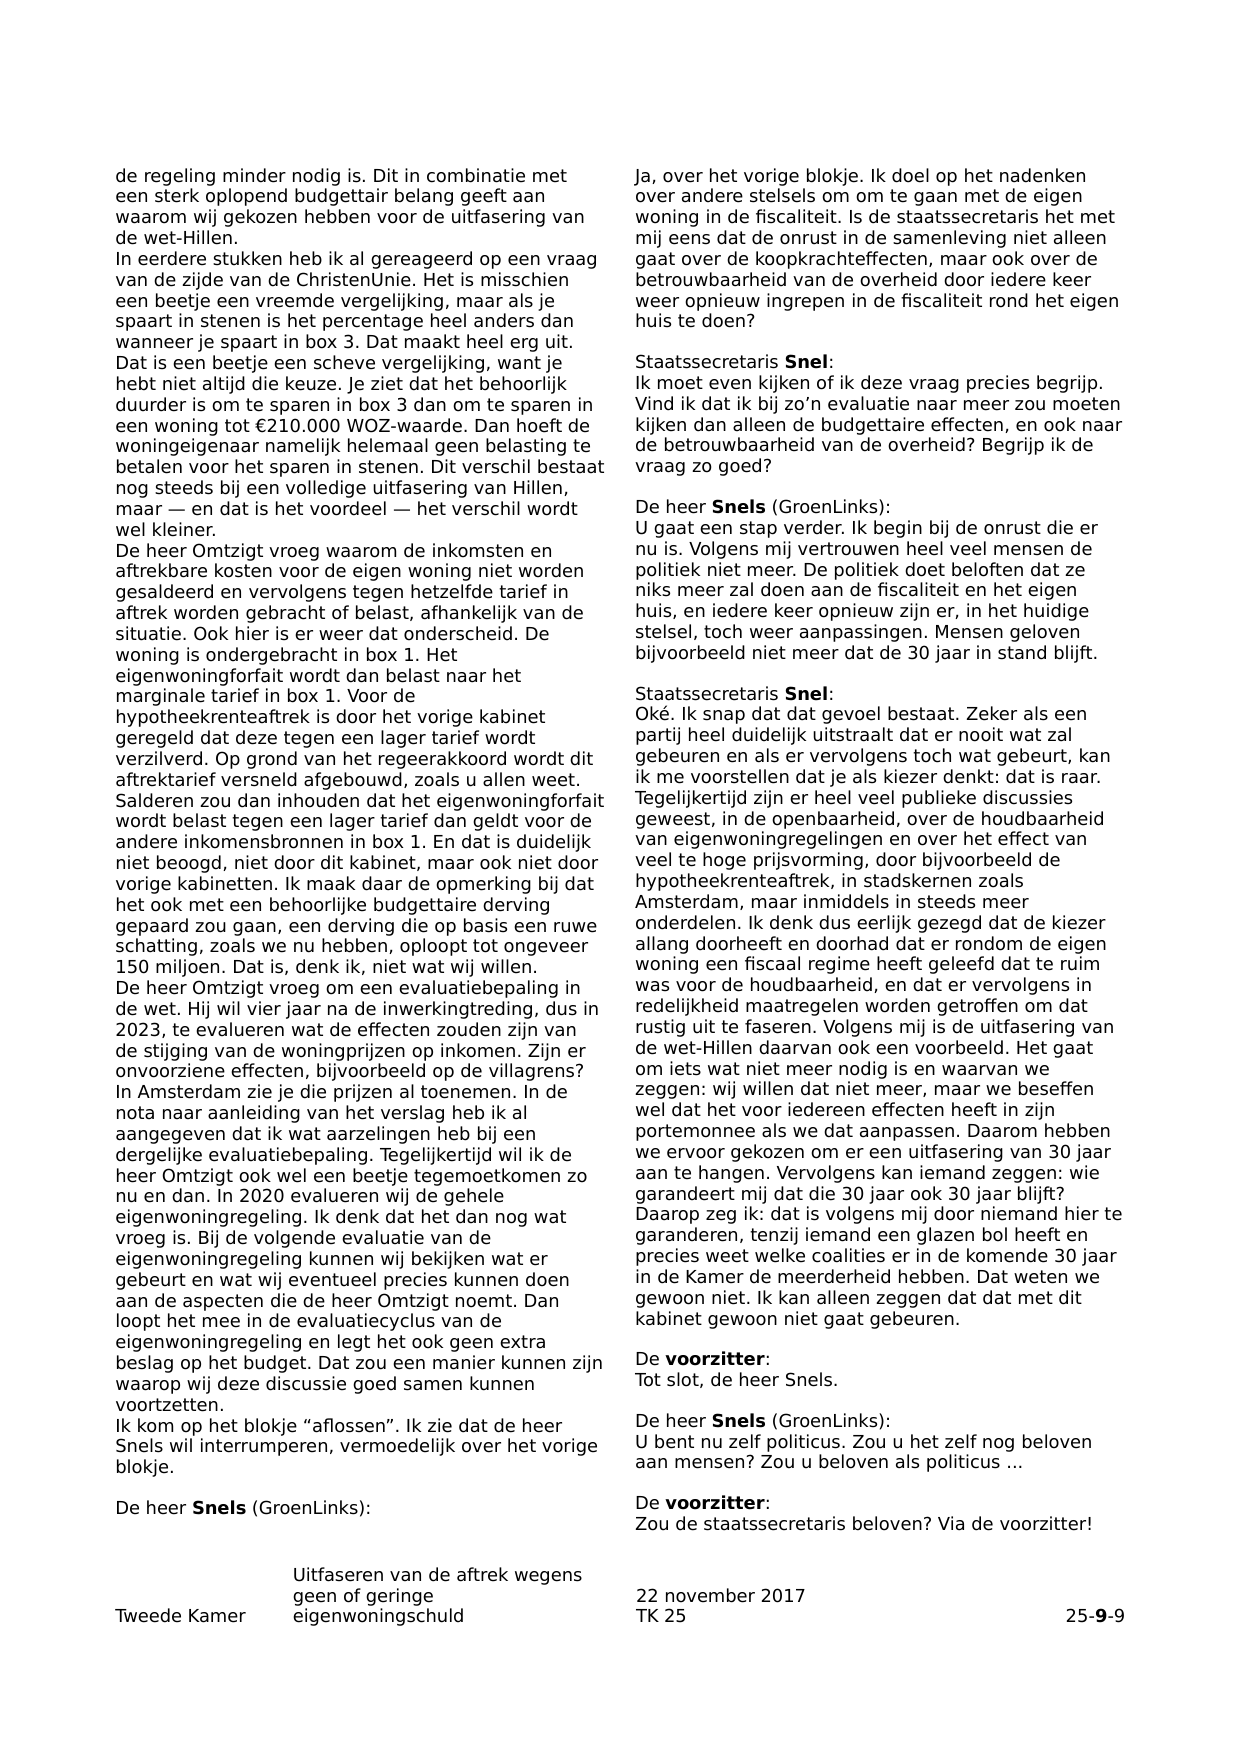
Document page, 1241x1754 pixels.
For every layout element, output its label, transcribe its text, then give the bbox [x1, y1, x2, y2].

text Ik moet even kijken of ik deze vraag precies begrijp. Vind ik dat ik bij zo’n evaluatie naar meer zou moeten kijken dan alleen de budgettaire effecten, en ook naar de betrouwbaarheid van de overheid? Begrijp ik de vraag zo goed? [635, 373, 1125, 477]
text De voorzitter: [635, 1493, 1125, 1514]
text Tot slot, de heer Snels. [635, 1370, 1125, 1391]
text Ik kom op het blokje “aflossen”. Ik zie dat de heer Snels wil interrumperen, vermoedelijk over het vorige blokje. [115, 1415, 605, 1478]
text Ja, over het vorige blokje. Ik doel op het nadenken over andere stelsels om om te gaan met de eigen woning in de fiscaliteit. Is de staatssecretaris het met mij eens dat de onrust in de samenleving niet alleen gaat over de koopkrachteffecten, maar ook over de betrouwbaarheid van de overheid door iedere keer weer opnieuw ingrepen in de fiscaliteit rond het eigen huis te doen? [635, 165, 1125, 332]
text Zou de staatssecretaris beloven? Via de voorzitter! [635, 1514, 1125, 1535]
text U bent nu zelf politicus. Zou u het zelf nog beloven aan mensen? Zou u beloven als politicus ... [635, 1431, 1125, 1473]
text Oké. Ik snap dat dat gevoel bestaat. Zeker als een partij heel duidelijk uitstraalt dat er nooit wat zal gebeuren en als er vervolgens toch wat gebeurt, kan ik me voorstellen dat je als kiezer denkt: dat is raar. Tegelijkertijd zijn er heel veel publieke discussies geweest, in de openbaarheid, over de houdbaarheid van eigenwoningregelingen en over het effect van veel te hoge prijsvorming, door bijvoorbeeld de hypotheekrenteaftrek, in stadskernen zoals Amsterdam, maar inmiddels in steeds meer onderdelen. Ik denk dus eerlijk gezegd dat de kiezer allang doorheeft en doorhad dat er rondom de eigen woning een fiscaal regime heeft geleefd dat te ruim was voor de houdbaarheid, en dat er vervolgens in redelijkheid maatregelen worden getroffen om dat rustig uit te faseren. Volgens mij is de uitfasering van de wet-Hillen daarvan ook een voorbeeld. Het gaat om iets wat niet meer nodig is en waarvan we zeggen: wij willen dat niet meer, maar we beseffen wel dat het voor iedereen effecten heeft in zijn portemonnee als we dat aanpassen. Daarom hebben we ervoor gekozen om er een uitfasering van 30 jaar aan te hangen. Vervolgens kan iemand zeggen: wie garandeert mij dat die 30 jaar ook 30 jaar blijft? Daarop zeg ik: dat is volgens mij door niemand hier te garanderen, tenzij iemand een glazen bol heeft en precies weet welke coalities er in de komende 30 jaar in de Kamer de meerderheid hebben. Dat weten we gewoon niet. Ik kan alleen zeggen dat dat met dit kabinet gewoon niet gaat gebeuren. [635, 704, 1125, 1329]
text De voorzitter: [635, 1349, 1125, 1370]
text De heer Snels (GroenLinks): [635, 497, 1125, 518]
text Staatssecretaris Snel: [635, 683, 1125, 704]
text De heer Snels (GroenLinks): [635, 1411, 1125, 1431]
text U gaat een stap verder. Ik begin bij de onrust die er nu is. Volgens mij vertrouwen heel veel mensen de politiek niet meer. De politiek doet beloften dat ze niks meer zal doen aan de fiscaliteit en het eigen huis, en iedere keer opnieuw zijn er, in het huidige stelsel, toch weer aanpassingen. Mensen geloven bijvoorbeeld niet meer dat de 30 jaar in stand blijft. [635, 518, 1125, 663]
text De heer Omtzigt vroeg waarom de inkomsten en aftrekbare kosten voor de eigen woning niet worden gesaldeerd en vervolgens tegen hetzelfde tarief in aftrek worden gebracht of belast, afhankelijk van de situatie. Ook hier is er weer dat onderscheid. De woning is ondergebracht in box 1. Het eigenwoningforfait wordt dan belast naar het marginale tarief in box 1. Voor de hypotheekrenteaftrek is door het vorige kabinet geregeld dat deze tegen een lager tarief wordt verzilverd. Op grond van het regeerakkoord wordt dit aftrektarief versneld afgebouwd, zoals u allen weet. Salderen zou dan inhouden dat het eigenwoningforfait wordt belast tegen een lager tarief dan geldt voor de andere inkomensbronnen in box 1. En dat is duidelijk niet beoogd, niet door dit kabinet, maar ook niet door vorige kabinetten. Ik maak daar de opmerking bij dat het ook met een behoorlijke budgettaire derving gepaard zou gaan, een derving die op basis een ruwe schatting, zoals we nu hebben, oploopt tot ongeveer 150 miljoen. Dat is, denk ik, niet wat wij willen. [115, 540, 605, 978]
text In eerdere stukken heb ik al gereageerd op een vraag van de zijde van de ChristenUnie. Het is misschien een beetje een vreemde vergelijking, maar als je spaart in stenen is het percentage heel anders dan wanneer je spaart in box 3. Dat maakt heel erg uit. Dat is een beetje een scheve vergelijking, want je hebt niet altijd die keuze. Je ziet dat het behoorlijk duurder is om te sparen in box 3 dan om te sparen in een woning tot €210.000 WOZ-waarde. Dan hoeft de woningeigenaar namelijk helemaal geen belasting te betalen voor het sparen in stenen. Dit verschil bestaat nog steeds bij een volledige uitfasering van Hillen, maar — en dat is het voordeel — het verschil wordt wel kleiner. [115, 249, 605, 540]
text De heer Snels (GroenLinks): [115, 1498, 605, 1518]
text de regeling minder nodig is. Dit in combinatie met een sterk oplopend budgettair belang geeft aan waarom wij gekozen hebben voor de uitfasering van de wet-Hillen. [115, 165, 605, 249]
text De heer Omtzigt vroeg om een evaluatiebepaling in de wet. Hij wil vier jaar na de inwerkingtreding, dus in 2023, te evalueren wat de effecten zouden zijn van de stijging van de woningprijzen op inkomen. Zijn er onvoorziene effecten, bijvoorbeeld op de villagrens? In Amsterdam zie je die prijzen al toenemen. In de nota naar aanleiding van het verslag heb ik al aangegeven dat ik wat aarzelingen heb bij een dergelijke evaluatiebepaling. Tegelijkertijd wil ik de heer Omtzigt ook wel een beetje tegemoetkomen zo nu en dan. In 2020 evalueren wij de gehele eigenwoningregeling. Ik denk dat het dan nog wat vroeg is. Bij de volgende evaluatie van de eigenwoningregeling kunnen wij bekijken wat er gebeurt en wat wij eventueel precies kunnen doen aan de aspecten die de heer Omtzigt noemt. Dan loopt het mee in de evaluatiecyclus van de eigenwoningregeling en legt het ook geen extra beslag op het budget. Dat zou een manier kunnen zijn waarop wij deze discussie goed samen kunnen voortzetten. [115, 978, 605, 1415]
text Staatssecretaris Snel: [635, 352, 1125, 373]
